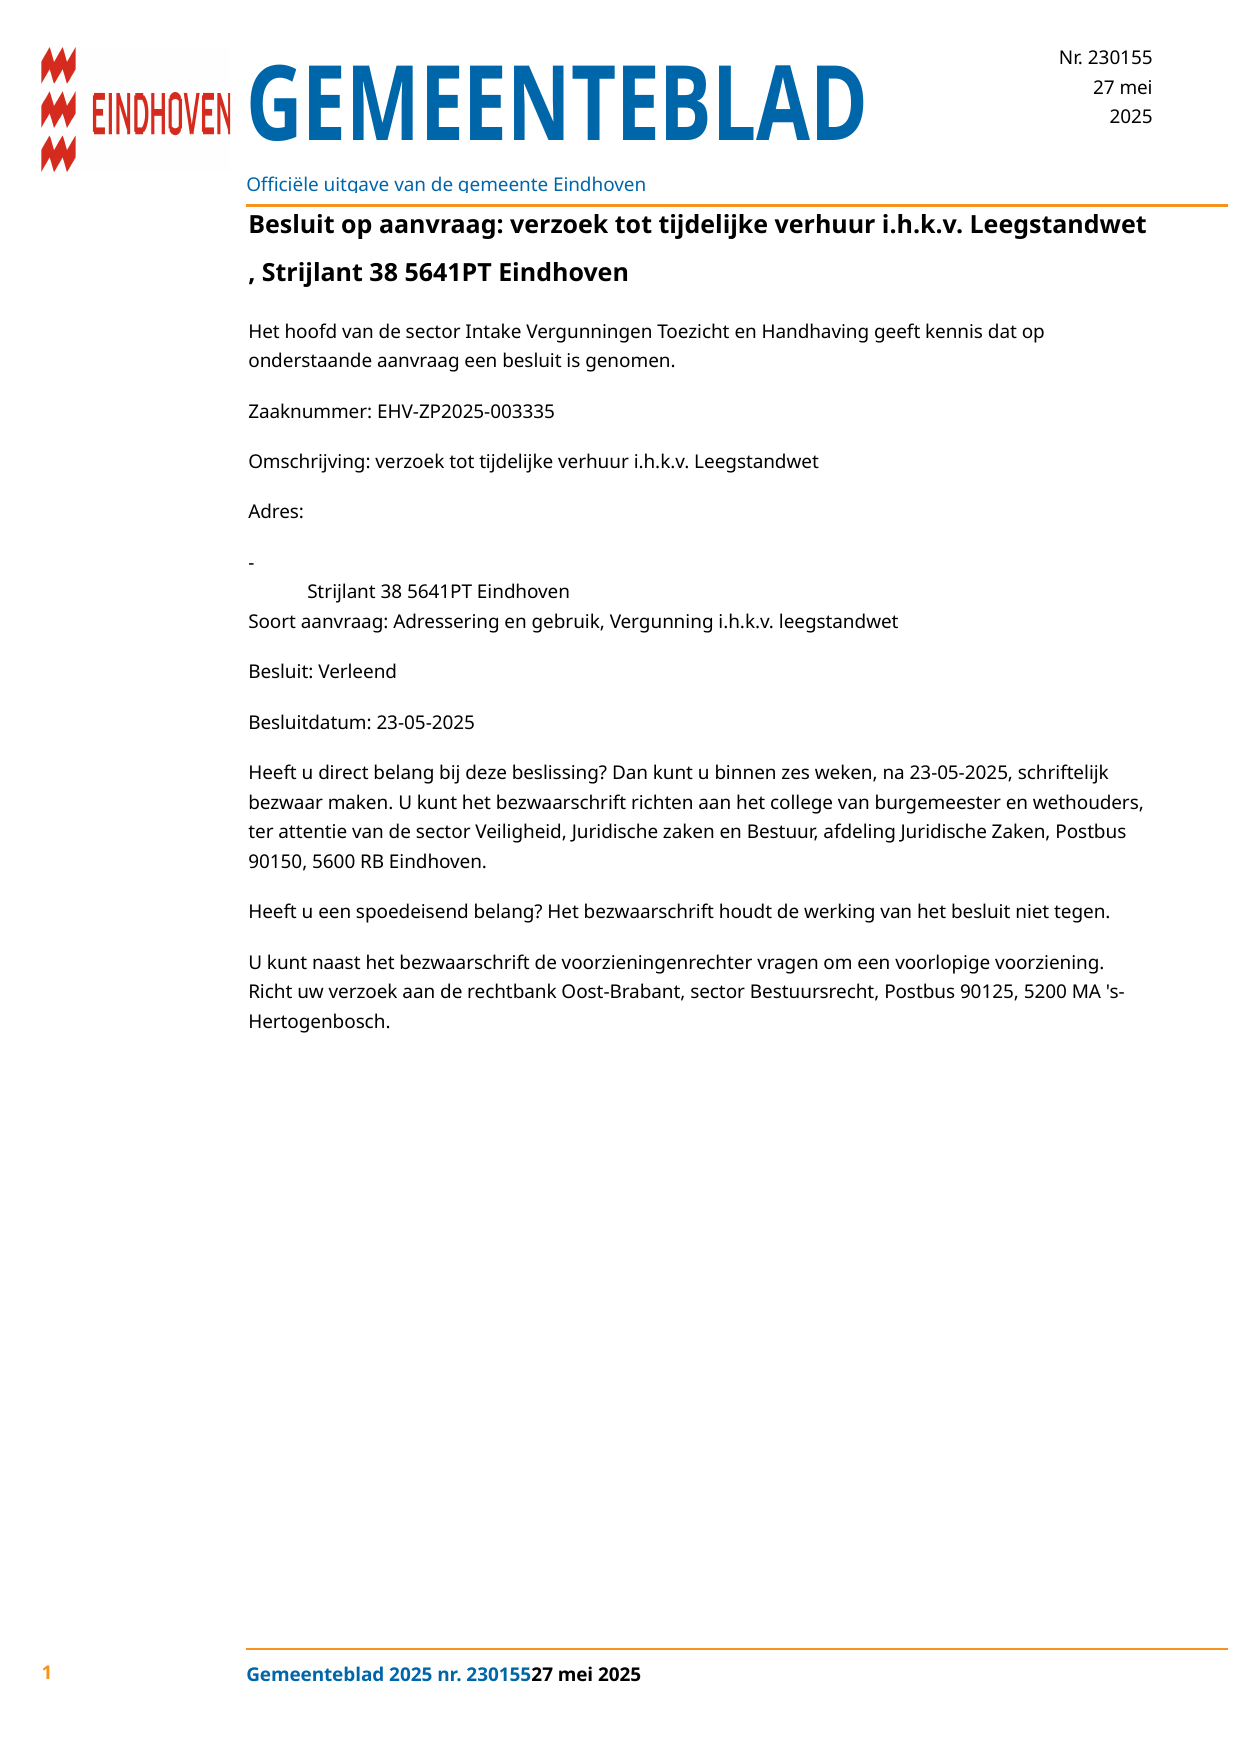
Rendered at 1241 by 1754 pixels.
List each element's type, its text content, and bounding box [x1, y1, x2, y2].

text Besluit op aanvraag: verzoek tot tijdelijke verhuur i.h.k.v. Leegstandwet , Strijlant 38 5641PT Eindhoven [248, 207, 1152, 288]
picture [41, 47, 231, 172]
text Besluitdatum: 23-05-2025 [248, 709, 1152, 735]
text Heeft u een spoedeisend belang? Het bezwaarschrift houdt de werking van het besluit niet tegen. [248, 899, 1152, 924]
text Soort aanvraag: Adressering en gebruik, Vergunning i.h.k.v. leegstandwet [248, 608, 1152, 634]
text Besluit: Verleend [248, 659, 1152, 684]
list Strijlant 38 5641PT Eindhoven [248, 579, 1152, 604]
text Adres: [248, 499, 1152, 524]
text Heeft u direct belang bij deze beslissing? Dan kunt u binnen zes weken, na 23-05-2025, schriftelijk bezwaar maken. U kunt het bezwaarschrift richten aan het college van burgemeester en wethouders, ter attentie van de sector Veiligheid, Juridische zaken en Bestuur, afdeling Juridische Zaken, Postbus 90150, 5600 RB Eindhoven. [248, 759, 1152, 874]
text Omschrijving: verzoek tot tijdelijke verhuur i.h.k.v. Leegstandwet [248, 448, 1152, 474]
text Zaaknummer: EHV-ZP2025-003335 [248, 398, 1152, 424]
text Het hoofd van de sector Intake Vergunningen Toezicht en Handhaving geeft kennis dat op onderstaande aanvraag een besluit is genomen. [248, 318, 1152, 373]
text U kunt naast het bezwaarschrift de voorzieningenrechter vragen om een voorlopige voorziening. Richt uw verzoek aan de rechtbank Oost-Brabant, sector Bestuursrecht, Postbus 90125, 5200 MA 's-Hertogenbosch. [248, 949, 1152, 1034]
